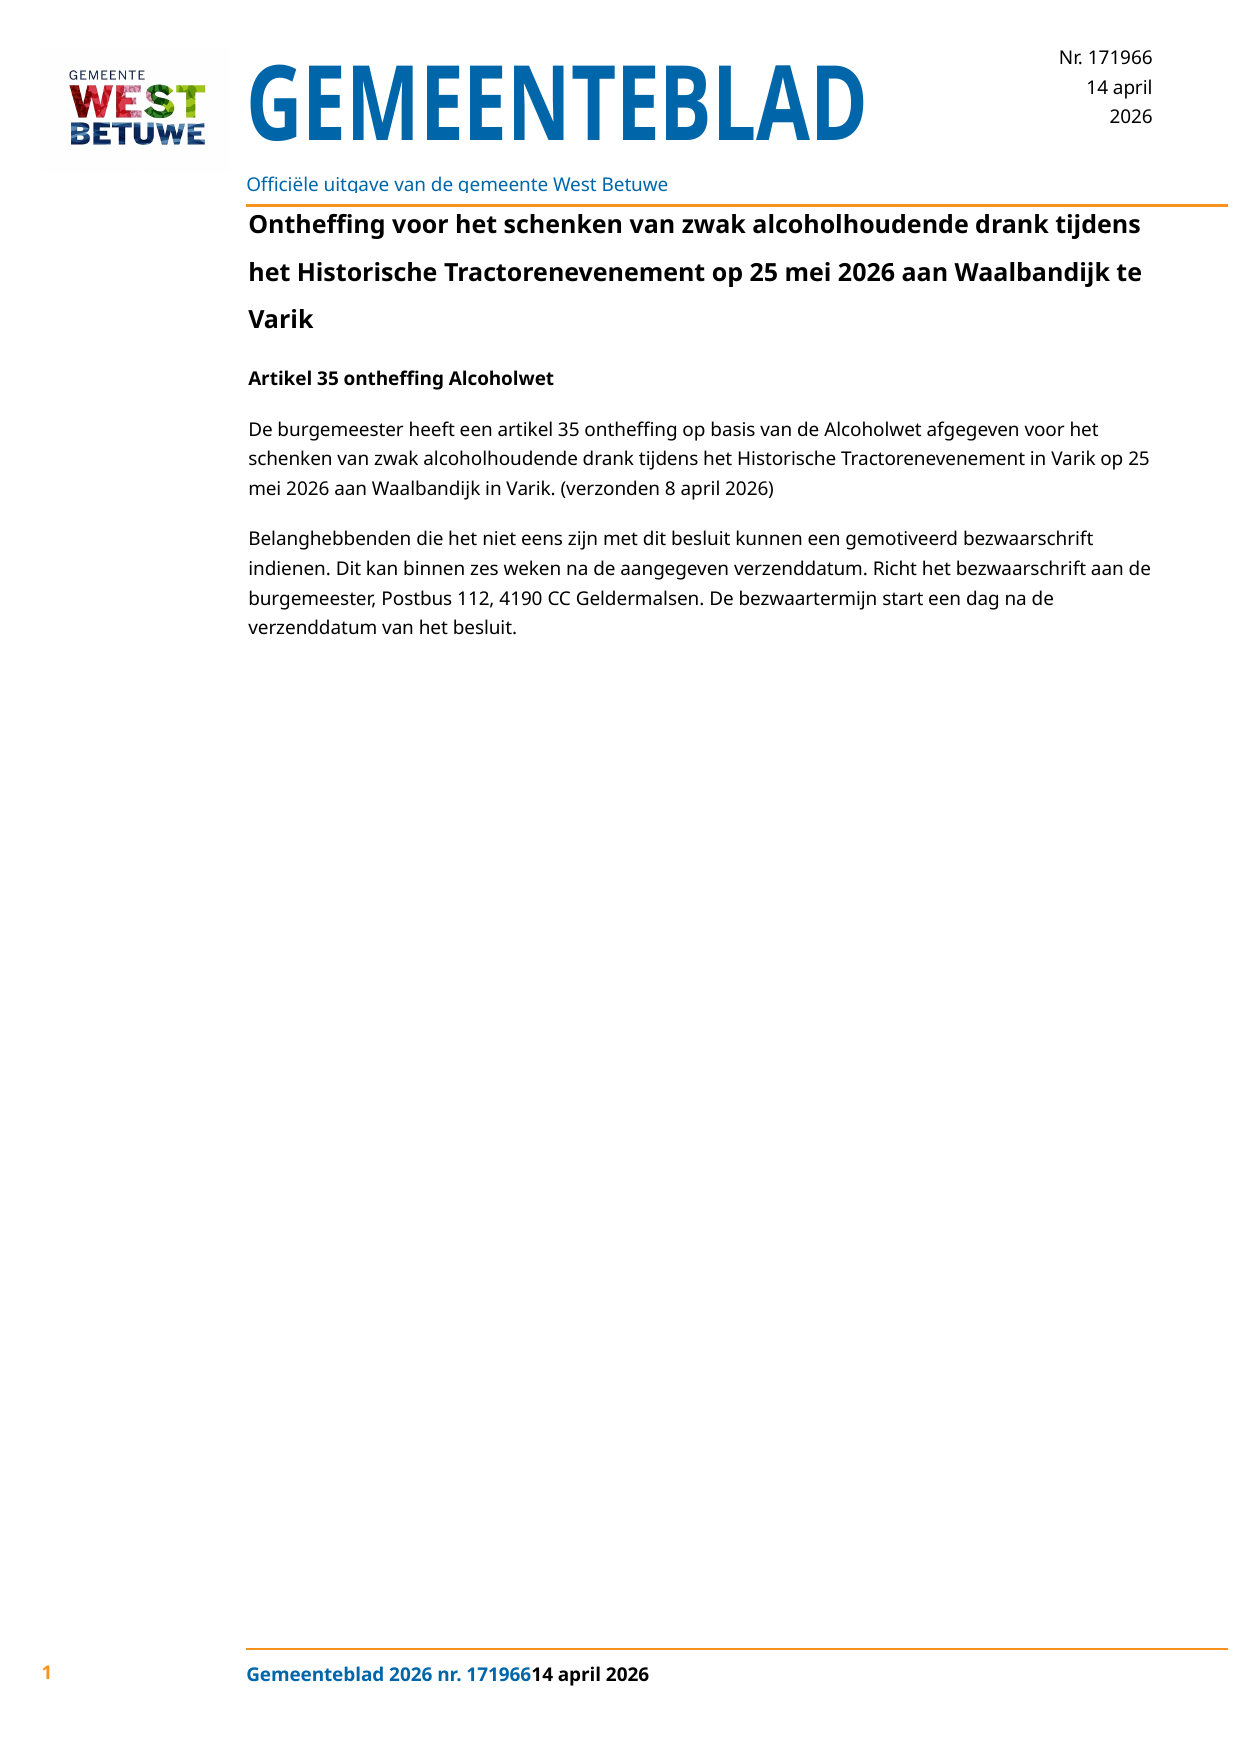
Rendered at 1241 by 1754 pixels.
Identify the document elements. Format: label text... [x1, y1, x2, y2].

picture [41, 47, 231, 172]
text De burgemeester heeft een artikel 35 ontheffing op basis van de Alcoholwet afgegeven voor het schenken van zwak alcoholhoudende drank tijdens het Historische Tractorenevenement in Varik op 25 mei 2026 aan Waalbandijk in Varik. (verzonden 8 april 2026) [248, 416, 1152, 501]
text Belanghebbenden die het niet eens zijn met dit besluit kunnen een gemotiveerd bezwaarschrift indienen. Dit kan binnen zes weken na de aangegeven verzenddatum. Richt het bezwaarschrift aan de burgemeester, Postbus 112, 4190 CC Geldermalsen. De bezwaartermijn start een dag na de verzenddatum van het besluit. [248, 526, 1152, 640]
text Artikel 35 ontheffing Alcoholwet [248, 366, 1152, 391]
text Ontheffing voor het schenken van zwak alcoholhoudende drank tijdens het Historische Tractorenevenement op 25 mei 2026 aan Waalbandijk te Varik [248, 207, 1152, 336]
